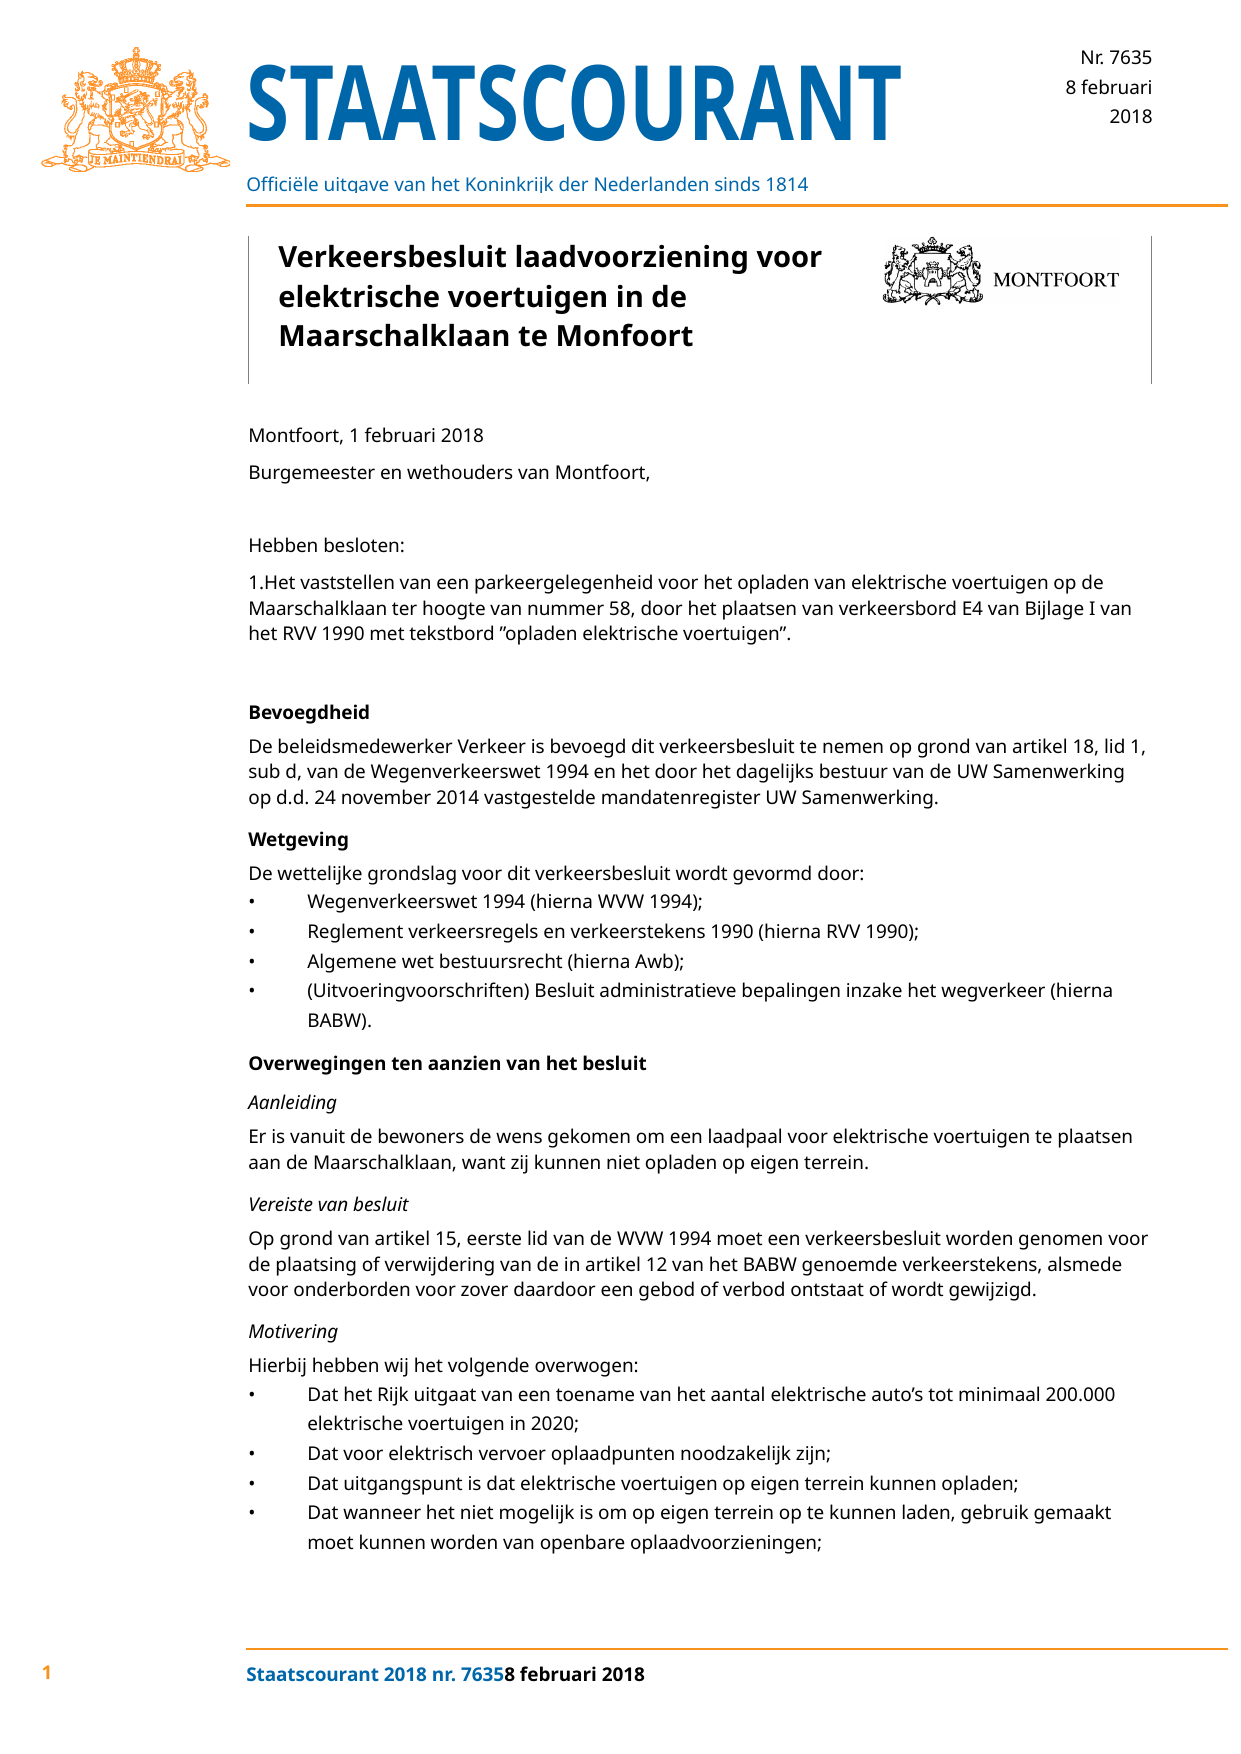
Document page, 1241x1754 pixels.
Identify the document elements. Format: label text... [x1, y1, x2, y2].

text Motivering [248, 1318, 1152, 1344]
text Aanleiding [248, 1089, 1152, 1115]
list Dat uitgangspunt is dat elektrische voertuigen op eigen terrein kunnen opladen; [248, 1470, 1152, 1495]
list Algemene wet bestuursrecht (hierna Awb); [248, 948, 1152, 974]
text Op grond van artikel 15, eerste lid van de WVW 1994 moet een verkeersbesluit worden genomen voor de plaatsing of verwijdering van de in artikel 12 van het BABW genoemde verkeerstekens, alsmede voor onderborden voor zover daardoor een gebod of verbod ontstaat of wordt gewijzigd. [248, 1225, 1152, 1302]
text De beleidsmedewerker Verkeer is bevoegd dit verkeersbesluit te nemen op grond van artikel 18, lid 1, sub d, van de Wegenverkeerswet 1994 en het door het dagelijks bestuur van de UW Samenwerking op d.d. 24 november 2014 vastgestelde mandatenregister UW Samenwerking. [248, 733, 1152, 810]
list Reglement verkeersregels en verkeerstekens 1990 (hierna RVV 1990); [248, 918, 1152, 944]
text Hierbij hebben wij het volgende overwogen: [248, 1353, 1152, 1378]
list (Uitvoeringvoorschriften) Besluit administratieve bepalingen inzake het wegverkeer (hierna BABW). [248, 977, 1152, 1033]
text 1.Het vaststellen van een parkeergelegenheid voor het opladen van elektrische voertuigen op de Maarschalklaan ter hoogte van nummer 58, door het plaatsen van verkeersbord E4 van Bijlage I van het RVV 1990 met tekstbord ”opladen elektrische voertuigen”. [248, 569, 1152, 646]
list Wegenverkeerswet 1994 (hierna WVW 1994); [248, 889, 1152, 914]
table_header [850, 236, 1151, 384]
text Wetgeving [248, 826, 1152, 852]
text Overwegingen ten aanzien van het besluit [248, 1050, 1152, 1076]
picture [41, 47, 231, 172]
text Er is vanuit de bewoners de wens gekomen om een laadpaal voor elektrische voertuigen te plaatsen aan de Maarschalklaan, want zij kunnen niet opladen op eigen terrein. [248, 1123, 1152, 1175]
table_header Verkeersbesluit laadvoorziening voor elektrische voertuigen in de Maarschalklaan te Monfoort [249, 236, 850, 384]
text Hebben besloten: [248, 532, 1152, 558]
text Bevoegdheid [248, 699, 1152, 725]
text De wettelijke grondslag voor dit verkeersbesluit wordt gevormd door: [248, 860, 1152, 886]
text Burgemeester en wethouders van Montfoort, [248, 459, 1152, 485]
text Montfoort, 1 februari 2018 [248, 422, 1152, 448]
list Dat wanneer het niet mogelijk is om op eigen terrein op te kunnen laden, gebruik gemaakt moet kunnen worden van openbare oplaadvoorzieningen; [248, 1499, 1152, 1554]
list Dat voor elektrisch vervoer oplaadpunten noodzakelijk zijn; [248, 1440, 1152, 1466]
text Vereiste van besluit [248, 1191, 1152, 1217]
picture [882, 236, 1119, 306]
list Dat het Rijk uitgaat van een toename van het aantal elektrische auto’s tot minimaal 200.000 elektrische voertuigen in 2020; [248, 1381, 1152, 1436]
